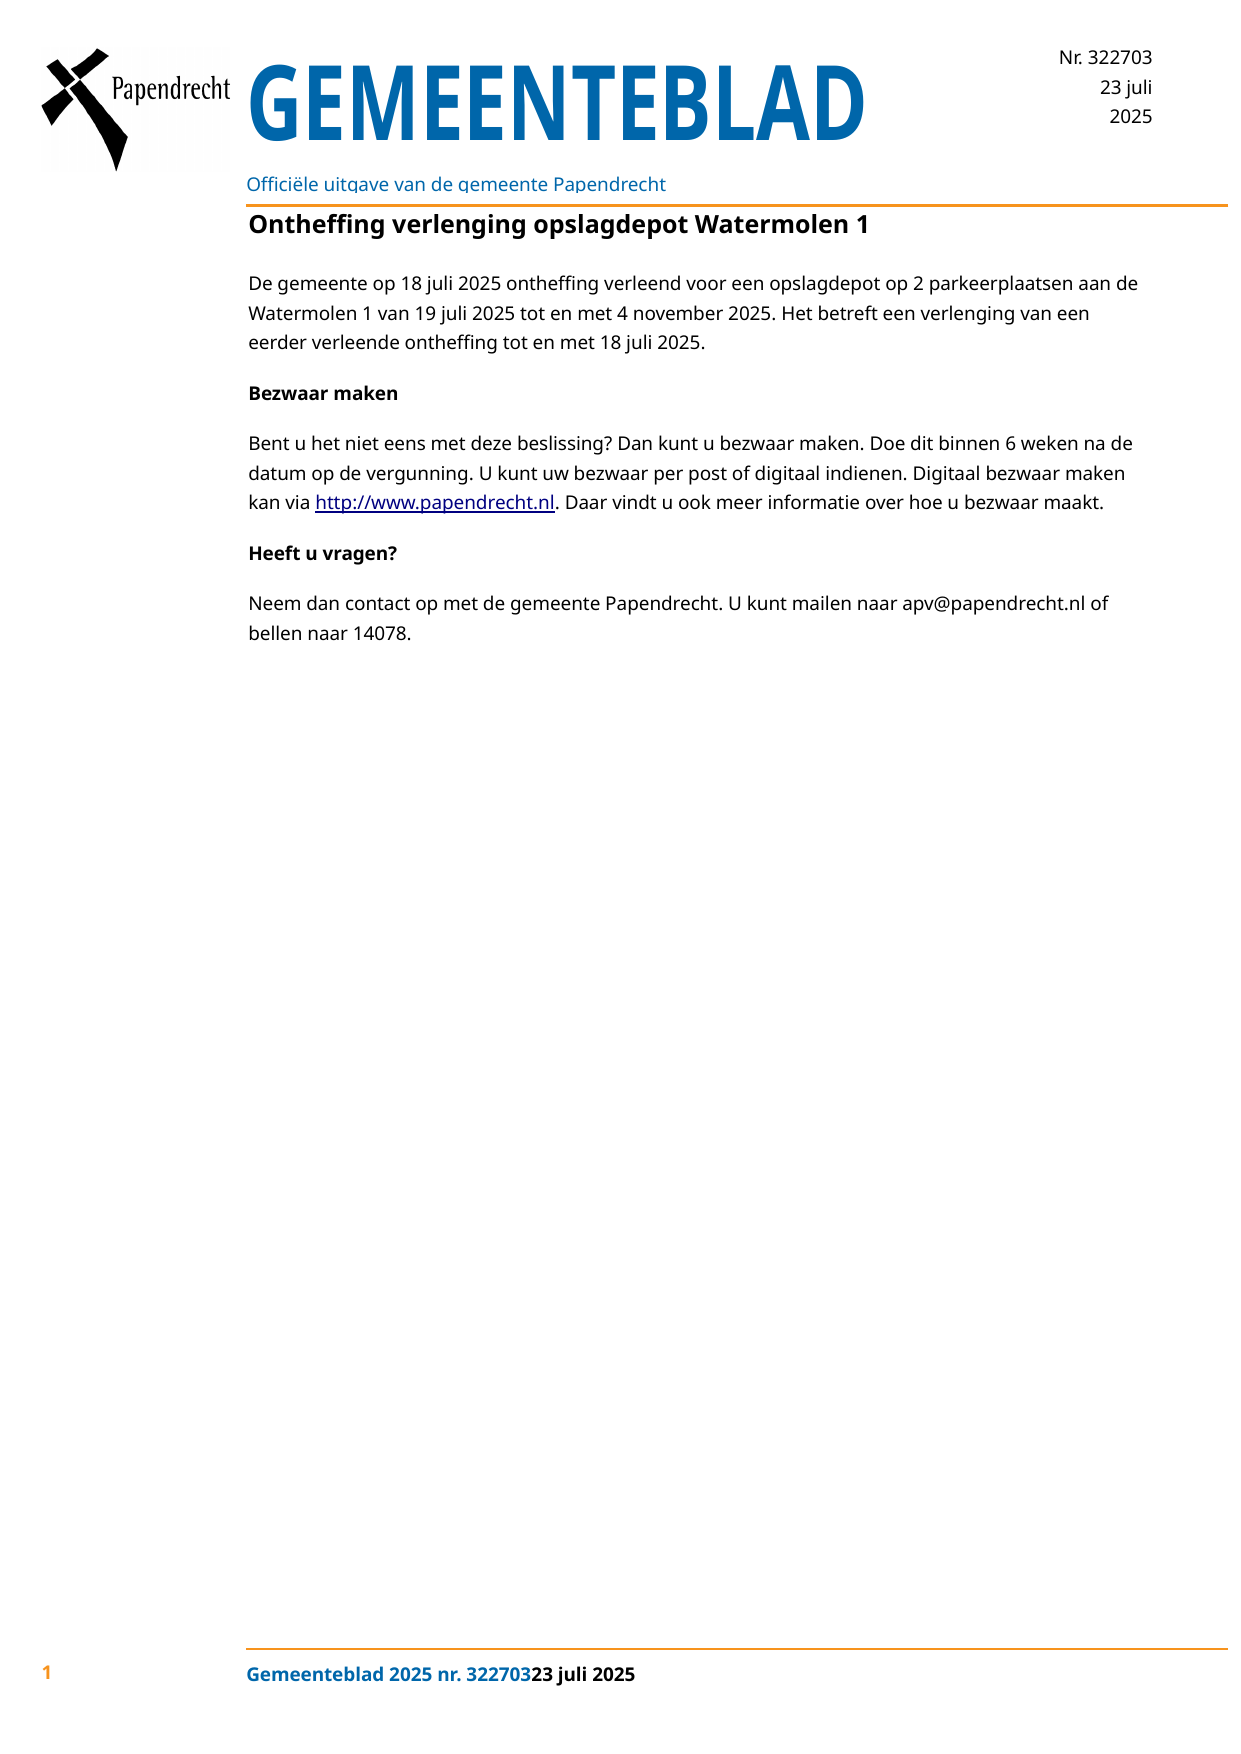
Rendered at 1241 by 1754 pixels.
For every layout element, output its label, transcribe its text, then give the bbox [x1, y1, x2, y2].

text Heeft u vragen? [248, 540, 1152, 566]
picture [41, 47, 231, 172]
text Bezwaar maken [248, 380, 1152, 406]
text Ontheffing verlenging opslagdepot Watermolen 1 [248, 207, 1152, 241]
text Bent u het niet eens met deze beslissing? Dan kunt u bezwaar maken. Doe dit binnen 6 weken na de datum op de vergunning. U kunt uw bezwaar per post of digitaal indienen. Digitaal bezwaar maken kan via http://www.papendrecht.nl. Daar vindt u ook meer informatie over hoe u bezwaar maakt. [248, 430, 1152, 515]
text De gemeente op 18 juli 2025 ontheffing verleend voor een opslagdepot op 2 parkeerplaatsen aan de Watermolen 1 van 19 juli 2025 tot en met 4 november 2025. Het betreft een verlenging van een eerder verleende ontheffing tot en met 18 juli 2025. [248, 270, 1152, 355]
text Neem dan contact op met de gemeente Papendrecht. U kunt mailen naar apv@papendrecht.nl of bellen naar 14078. [248, 590, 1152, 646]
